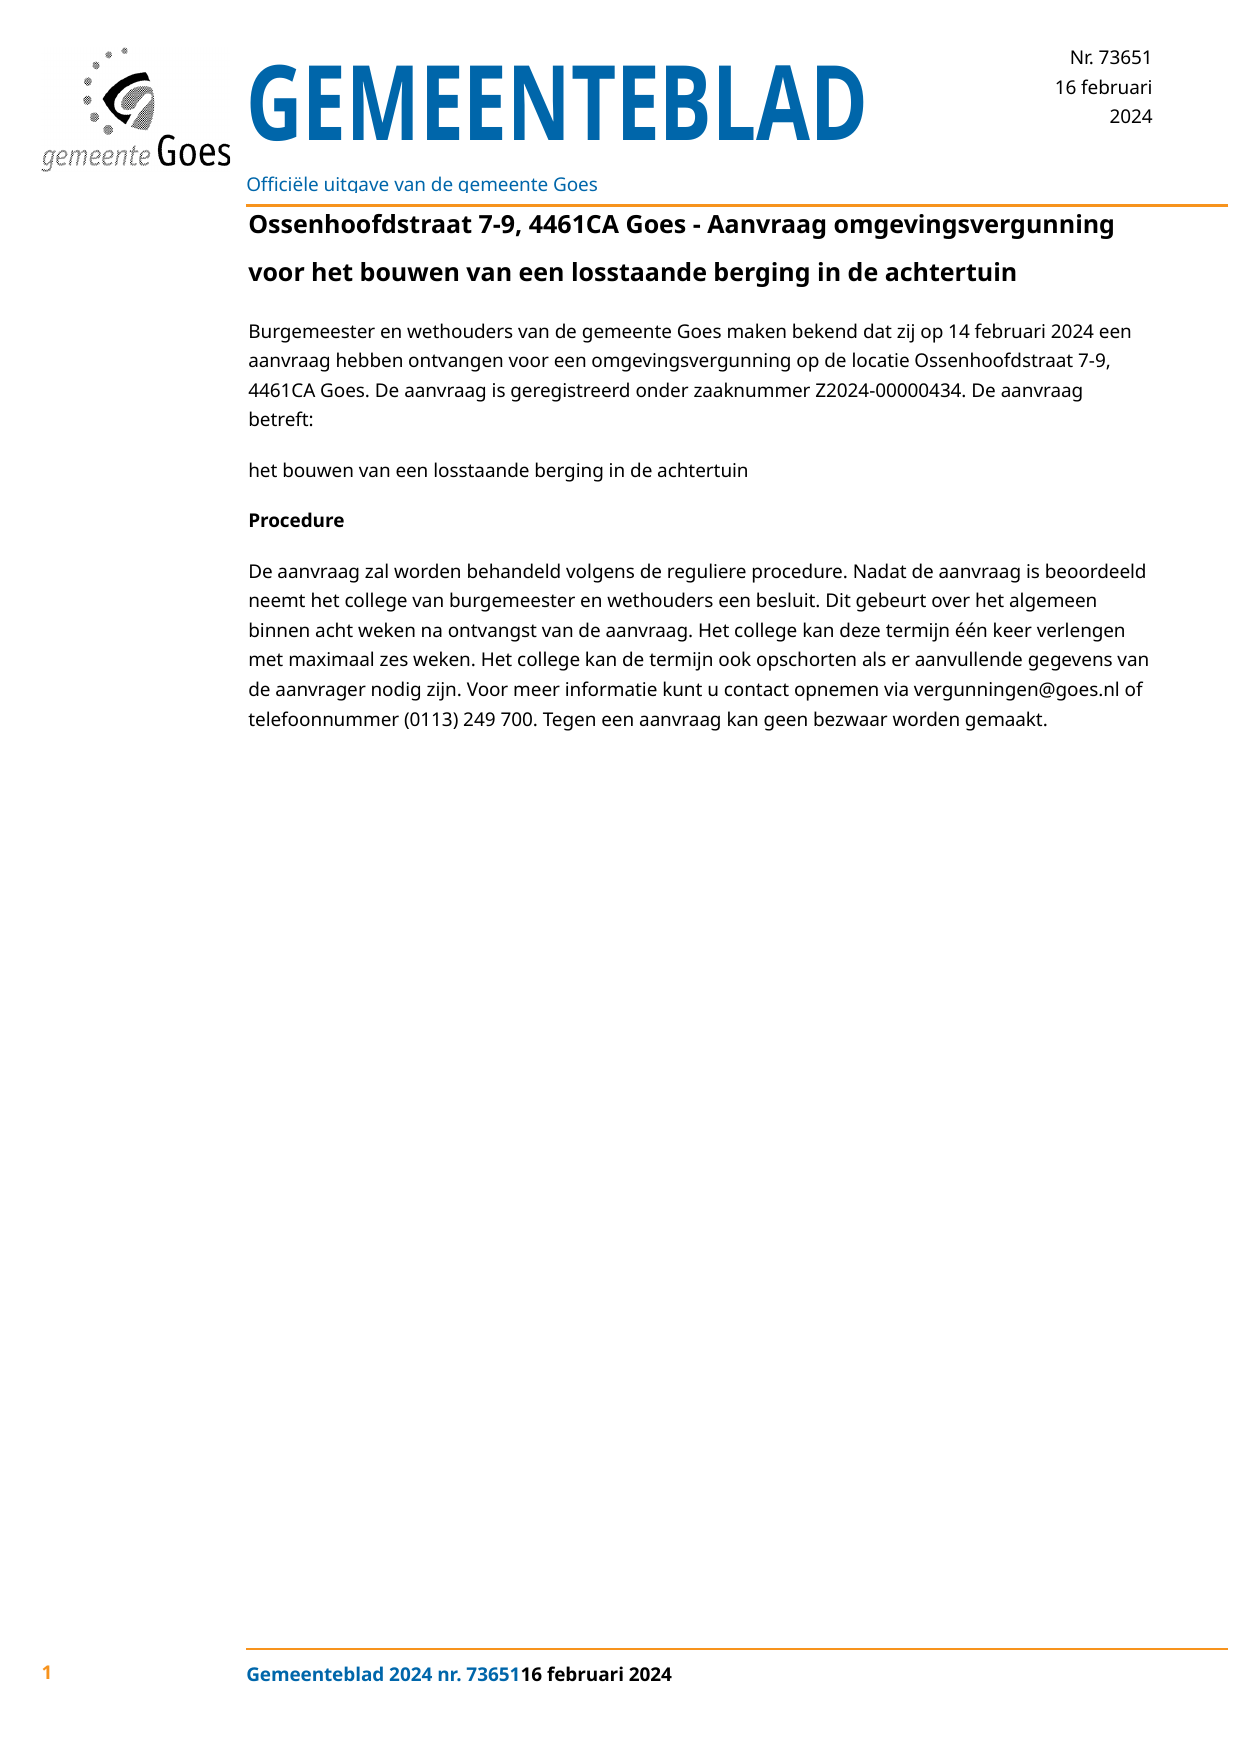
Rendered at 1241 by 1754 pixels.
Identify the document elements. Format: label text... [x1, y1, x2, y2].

picture [41, 47, 231, 172]
text het bouwen van een losstaande berging in de achtertuin [248, 457, 1152, 483]
text Burgemeester en wethouders van de gemeente Goes maken bekend dat zij op 14 februari 2024 een aanvraag hebben ontvangen voor een omgevingsvergunning op de locatie Ossenhoofdstraat 7-9, 4461CA Goes. De aanvraag is geregistreerd onder zaaknummer Z2024-00000434. De aanvraag betreft: [248, 318, 1152, 432]
text De aanvraag zal worden behandeld volgens de reguliere procedure. Nadat de aanvraag is beoordeeld neemt het college van burgemeester en wethouders een besluit. Dit gebeurt over het algemeen binnen acht weken na ontvangst van de aanvraag. Het college kan deze termijn één keer verlengen met maximaal zes weken. Het college kan de termijn ook opschorten als er aanvullende gegevens van de aanvrager nodig zijn. Voor meer informatie kunt u contact opnemen via vergunningen@goes.nl of telefoonnummer (0113) 249 700. Tegen een aanvraag kan geen bezwaar worden gemaakt. [248, 558, 1152, 732]
text Ossenhoofdstraat 7-9, 4461CA Goes - Aanvraag omgevingsvergunning voor het bouwen van een losstaande berging in de achtertuin [248, 207, 1152, 288]
text Procedure [248, 507, 1152, 533]
